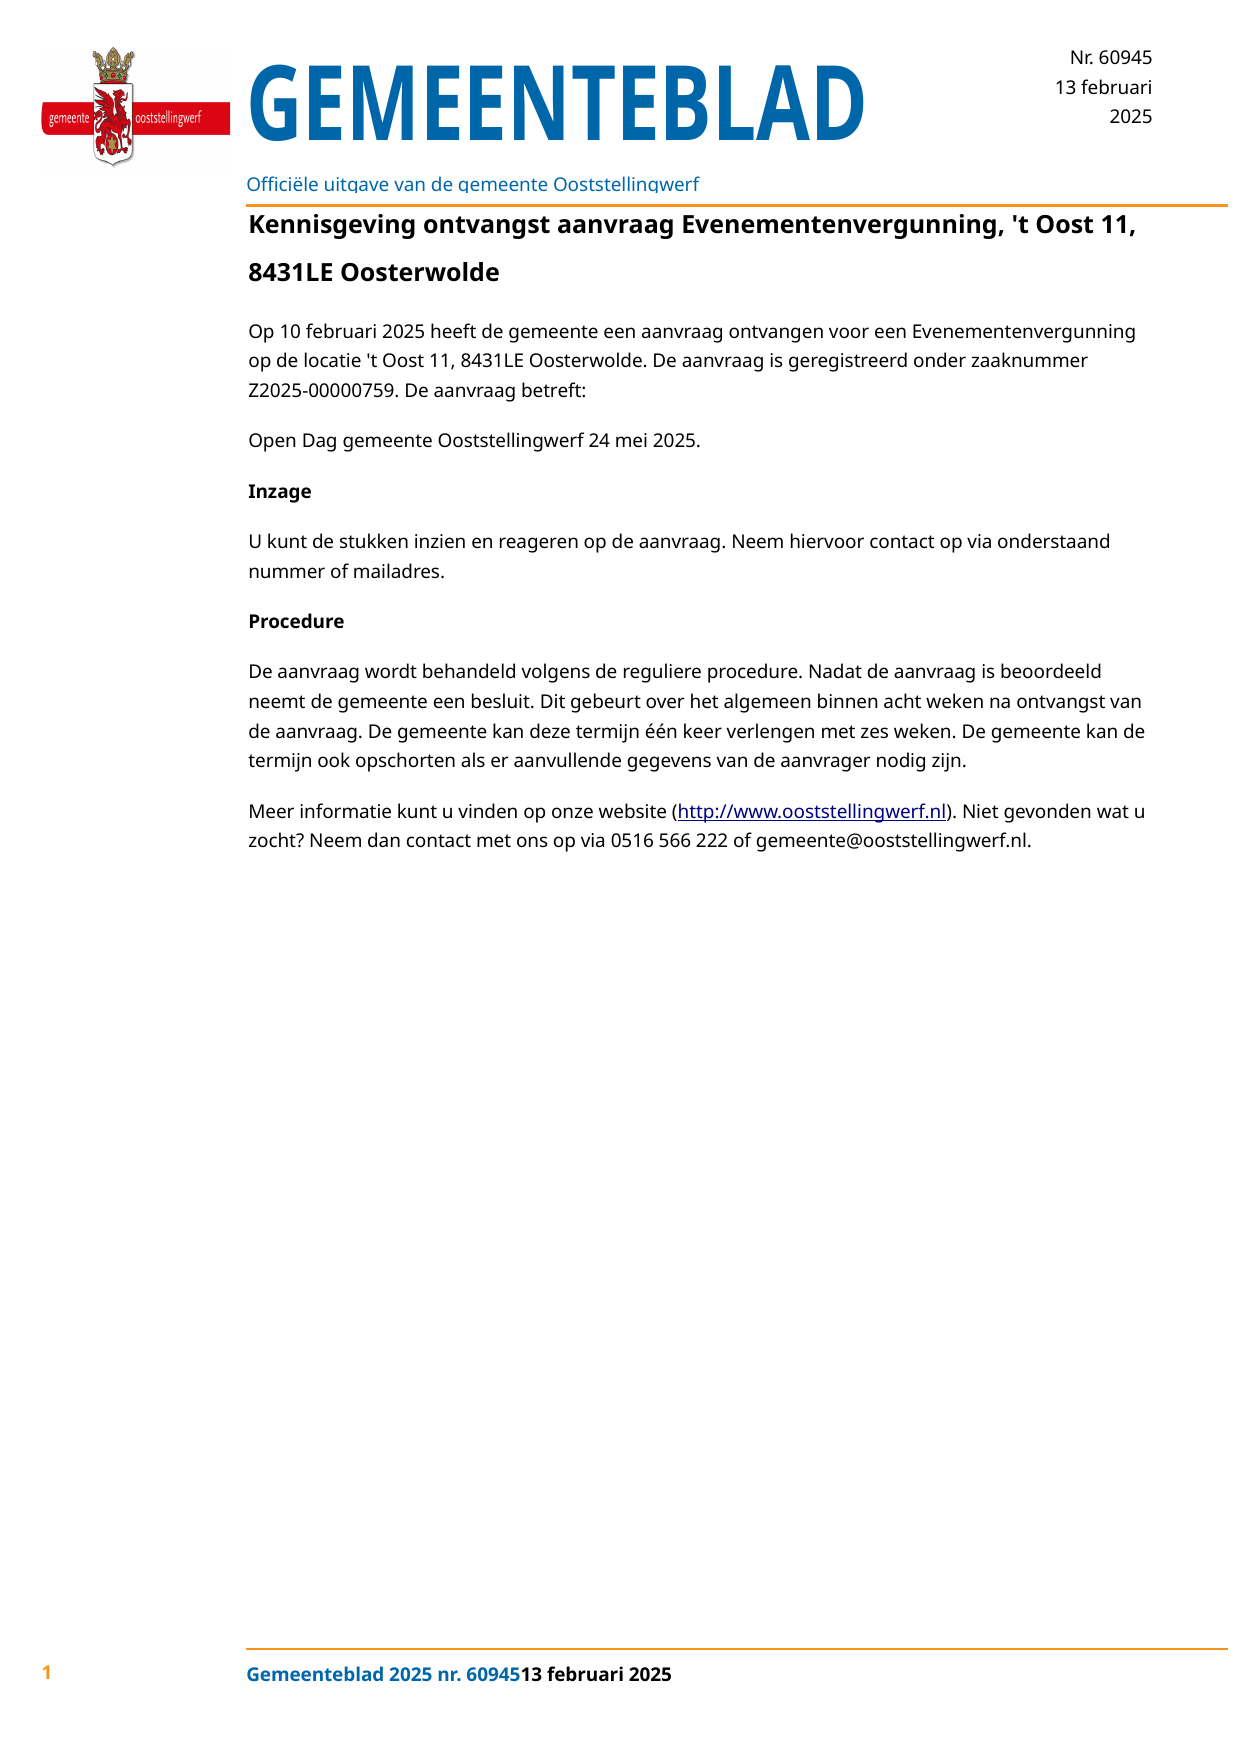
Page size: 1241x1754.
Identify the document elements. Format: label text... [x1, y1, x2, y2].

text De aanvraag wordt behandeld volgens de reguliere procedure. Nadat de aanvraag is beoordeeld neemt de gemeente een besluit. Dit gebeurt over het algemeen binnen acht weken na ontvangst van de aanvraag. De gemeente kan deze termijn één keer verlengen met zes weken. De gemeente kan de termijn ook opschorten als er aanvullende gegevens van de aanvrager nodig zijn. [248, 659, 1152, 773]
text Inzage [248, 478, 1152, 504]
text U kunt de stukken inzien en reageren op de aanvraag. Neem hiervoor contact op via onderstaand nummer of mailadres. [248, 528, 1152, 584]
text Procedure [248, 608, 1152, 634]
picture [41, 47, 231, 172]
text Kennisgeving ontvangst aanvraag Evenementenvergunning, 't Oost 11, 8431LE Oosterwolde [248, 207, 1152, 288]
text Open Dag gemeente Ooststellingwerf 24 mei 2025. [248, 427, 1152, 453]
text Meer informatie kunt u vinden op onze website (http://www.ooststellingwerf.nl). Niet gevonden wat u zocht? Neem dan contact met ons op via 0516 566 222 of gemeente@ooststellingwerf.nl. [248, 798, 1152, 853]
text Op 10 februari 2025 heeft de gemeente een aanvraag ontvangen voor een Evenementenvergunning op de locatie 't Oost 11, 8431LE Oosterwolde. De aanvraag is geregistreerd onder zaaknummer Z2025-00000759. De aanvraag betreft: [248, 318, 1152, 403]
